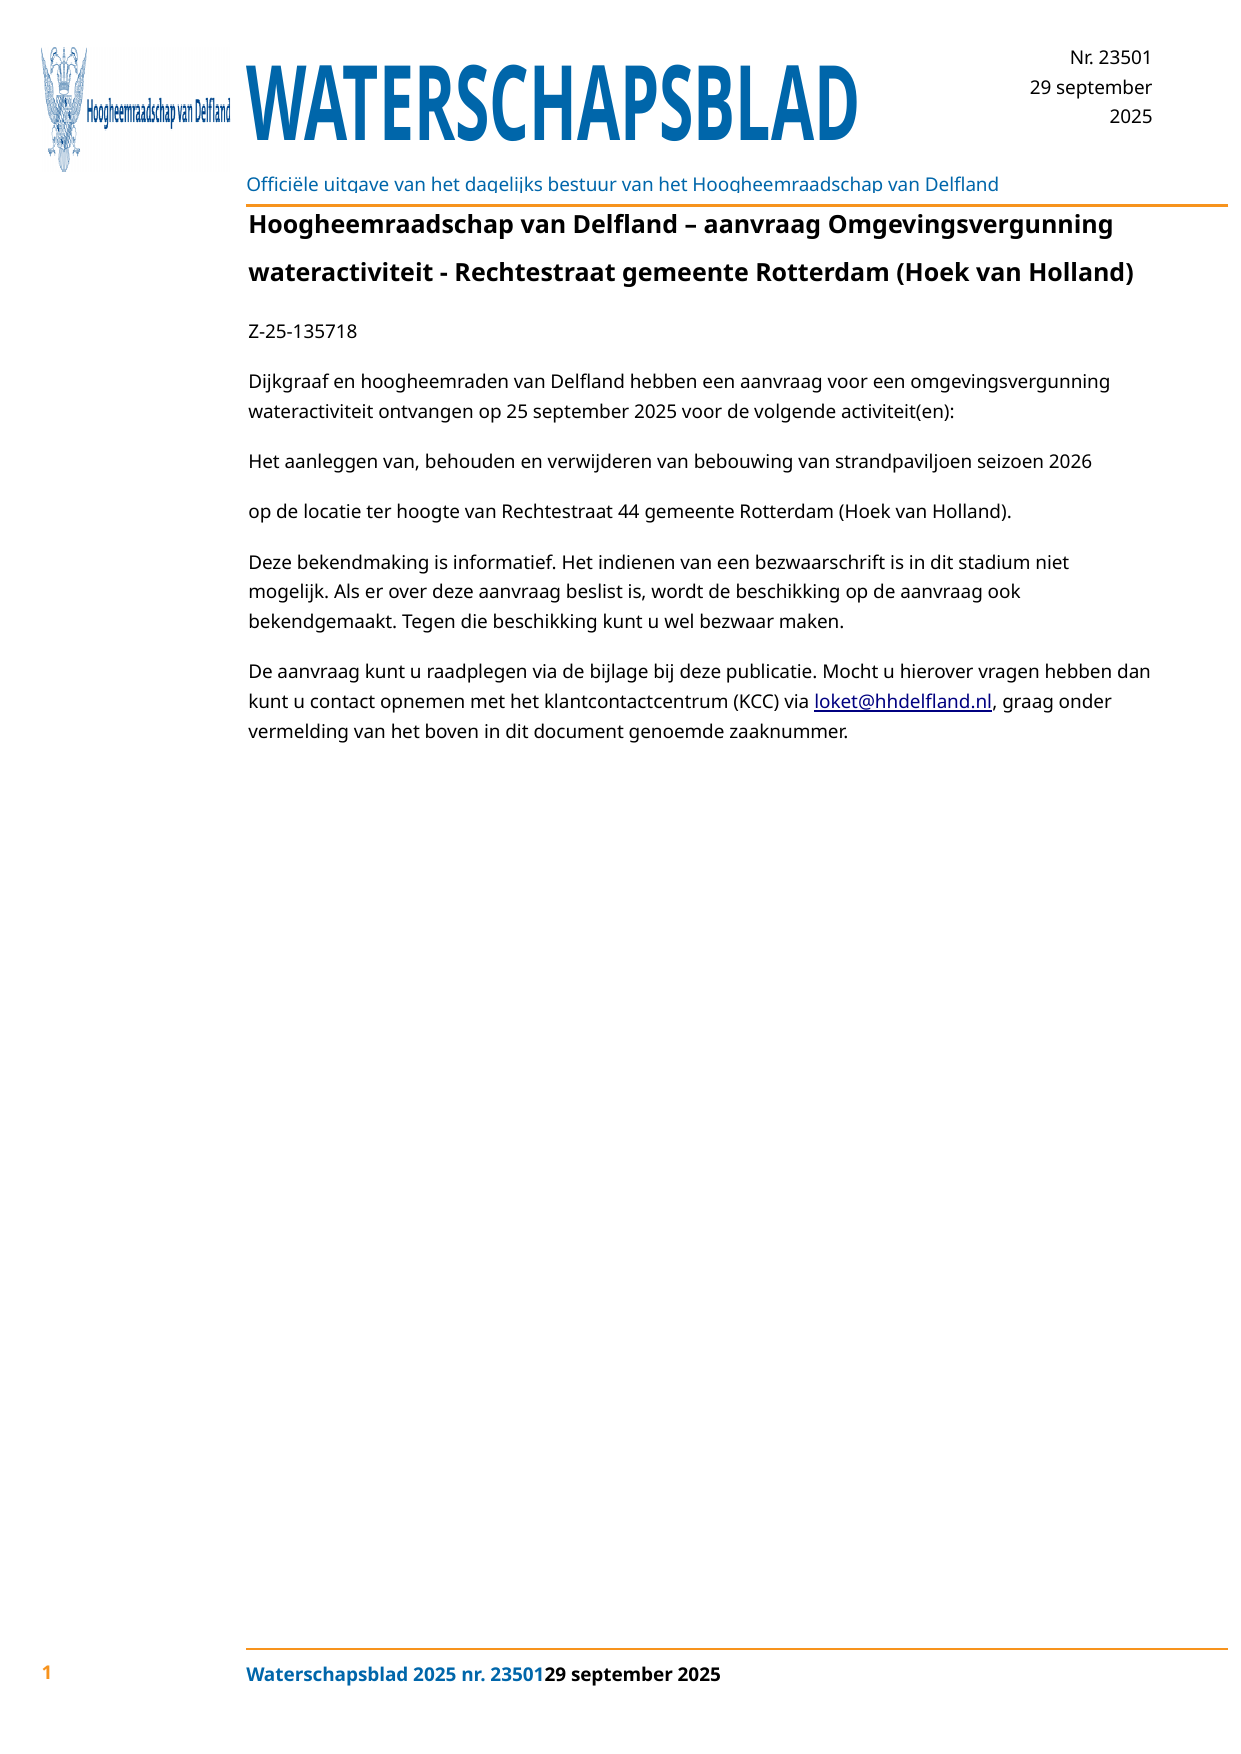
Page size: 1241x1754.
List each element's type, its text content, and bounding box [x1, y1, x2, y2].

text Dijkgraaf en hoogheemraden van Delfland hebben een aanvraag voor een omgevingsvergunning wateractiviteit ontvangen op 25 september 2025 voor de volgende activiteit(en): [248, 368, 1152, 424]
text Hoogheemraadschap van Delfland – aanvraag Omgevingsvergunning wateractiviteit - Rechtestraat gemeente Rotterdam (Hoek van Holland) [248, 207, 1152, 288]
text Het aanleggen van, behouden en verwijderen van bebouwing van strandpaviljoen seizoen 2026 [248, 448, 1152, 474]
picture [41, 47, 231, 172]
text Z-25-135718 [248, 318, 1152, 344]
text De aanvraag kunt u raadplegen via de bijlage bij deze publicatie. Mocht u hierover vragen hebben dan kunt u contact opnemen met het klantcontactcentrum (KCC) via loket@hhdelfland.nl, graag onder vermelding van het boven in dit document genoemde zaaknummer. [248, 659, 1152, 744]
text Deze bekendmaking is informatief. Het indienen van een bezwaarschrift is in dit stadium niet mogelijk. Als er over deze aanvraag beslist is, wordt de beschikking op de aanvraag ook bekendgemaakt. Tegen die beschikking kunt u wel bezwaar maken. [248, 549, 1152, 634]
text op de locatie ter hoogte van Rechtestraat 44 gemeente Rotterdam (Hoek van Holland). [248, 499, 1152, 524]
